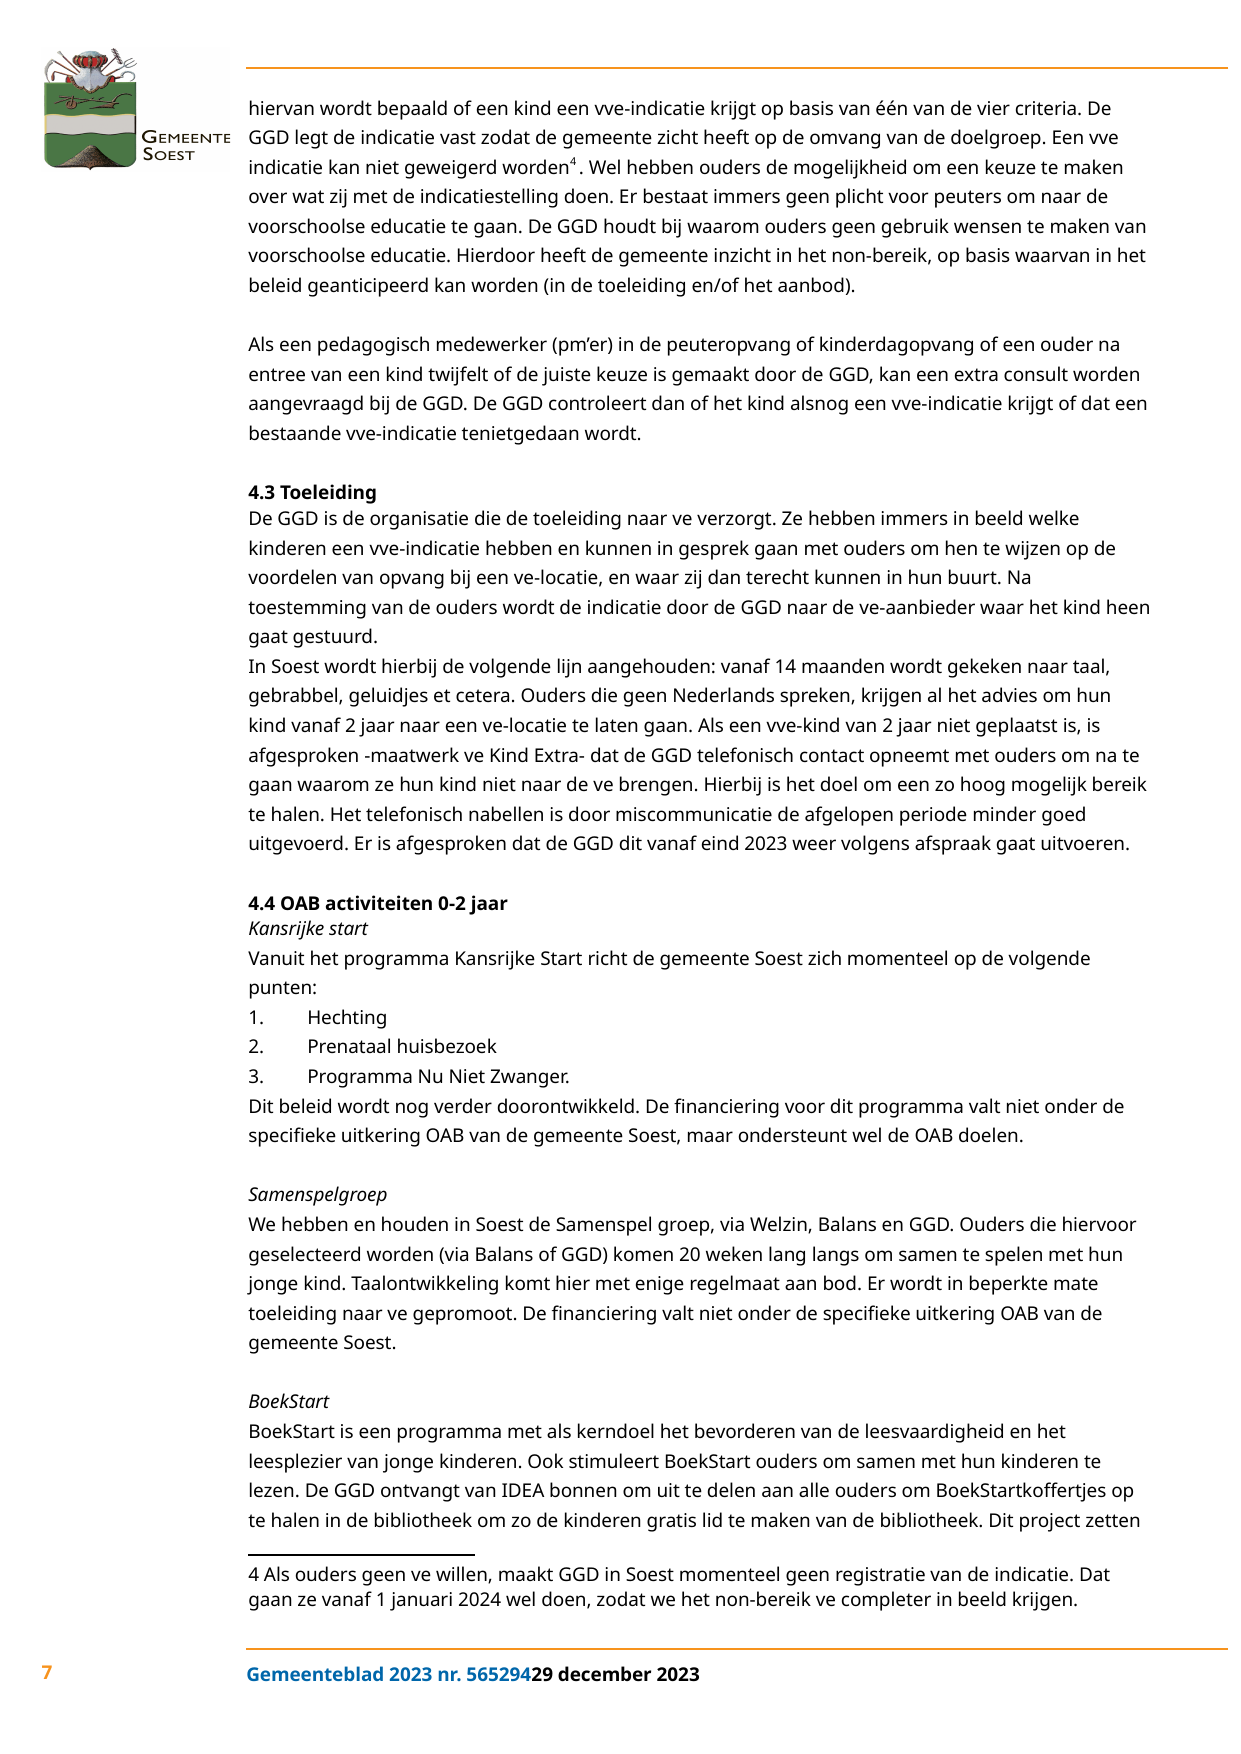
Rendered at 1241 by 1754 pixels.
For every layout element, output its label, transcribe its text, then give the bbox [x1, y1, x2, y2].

text Kansrijke start [248, 915, 1152, 941]
list Prenataal huisbezoek [248, 1034, 1152, 1059]
text 4.3 Toeleiding [248, 479, 1152, 505]
text Vanuit het programma Kansrijke Start richt de gemeente Soest zich momenteel op de volgende punten: [248, 945, 1152, 1000]
text In Soest wordt hierbij de volgende lijn aangehouden: vanaf 14 maanden wordt gekeken naar taal, gebrabbel, geluidjes et cetera. Ouders die geen Nederlands spreken, krijgen al het advies om hun kind vanaf 2 jaar naar een ve-locatie te laten gaan. Als een vve-kind van 2 jaar niet geplaatst is, is afgesproken -maatwerk ve Kind Extra- dat de GGD telefonisch contact opneemt met ouders om na te gaan waarom ze hun kind niet naar de ve brengen. Hierbij is het doel om een zo hoog mogelijk bereik te halen. Het telefonisch nabellen is door miscommunicatie de afgelopen periode minder goed uitgevoerd. Er is afgesproken dat de GGD dit vanaf eind 2023 weer volgens afspraak gaat uitvoeren. [248, 653, 1152, 856]
text Als een pedagogisch medewerker (pm’er) in de peuteropvang of kinderdagopvang of een ouder na entree van een kind twijfelt of de juiste keuze is gemaakt door de GGD, kan een extra consult worden aangevraagd bij de GGD. De GGD controleert dan of het kind alsnog een vve-indicatie krijgt of dat een bestaande vve-indicatie tenietgedaan wordt. [248, 331, 1152, 446]
text Samenspelgroep [248, 1182, 1152, 1207]
text BoekStart [248, 1389, 1152, 1414]
text Dit beleid wordt nog verder doorontwikkeld. De financiering voor dit programma valt niet onder de specifieke uitkering OAB van de gemeente Soest, maar ondersteunt wel de OAB doelen. [248, 1093, 1152, 1148]
text We hebben en houden in Soest de Samenspel groep, via Welzin, Balans en GGD. Ouders die hiervoor geselecteerd worden (via Balans of GGD) komen 20 weken lang langs om samen te spelen met hun jonge kind. Taalontwikkeling komt hier met enige regelmaat aan bod. Er wordt in beperkte mate toeleiding naar ve gepromoot. De financiering valt niet onder de specifieke uitkering OAB van de gemeente Soest. [248, 1211, 1152, 1355]
list Programma Nu Niet Zwanger. [248, 1063, 1152, 1089]
text De GGD is de organisatie die de toeleiding naar ve verzorgt. Ze hebben immers in beeld welke kinderen een vve-indicatie hebben en kunnen in gesprek gaan met ouders om hen te wijzen op de voordelen van opvang bij een ve-locatie, en waar zij dan terecht kunnen in hun buurt. Na toestemming van de ouders wordt de indicatie door de GGD naar de ve-aanbieder waar het kind heen gaat gestuurd. [248, 505, 1152, 649]
list Hechting [248, 1004, 1152, 1030]
text BoekStart is een programma met als kerndoel het bevorderen van de leesvaardigheid en het leesplezier van jonge kinderen. Ook stimuleert BoekStart ouders om samen met hun kinderen te lezen. De GGD ontvangt van IDEA bonnen om uit te delen aan alle ouders om BoekStartkoffertjes op te halen in de bibliotheek om zo de kinderen gratis lid te maken van de bibliotheek. Dit project zetten [248, 1418, 1152, 1533]
text Als ouders geen ve willen, maakt GGD in Soest momenteel geen registratie van de indicatie. Dat gaan ze vanaf 1 januari 2024 wel doen, zodat we het non-bereik ve completer in beeld krijgen. [248, 1561, 1152, 1612]
text hiervan wordt bepaald of een kind een vve-indicatie krijgt op basis van één van de vier criteria. De GGD legt de indicatie vast zodat de gemeente zicht heeft op de omvang van de doelgroep. Een vve indicatie kan niet geweigerd worden. Wel hebben ouders de mogelijkheid om een keuze te maken over wat zij met de indicatiestelling doen. Er bestaat immers geen plicht voor peuters om naar de voorschoolse educatie te gaan. De GGD houdt bij waarom ouders geen gebruik wensen te maken van voorschoolse educatie. Hierdoor heeft de gemeente inzicht in het non-bereik, op basis waarvan in het beleid geanticipeerd kan worden (in de toeleiding en/of het aanbod). [248, 95, 1152, 298]
text 4.4 OAB activiteiten 0-2 jaar [248, 890, 1152, 915]
picture [41, 47, 231, 172]
